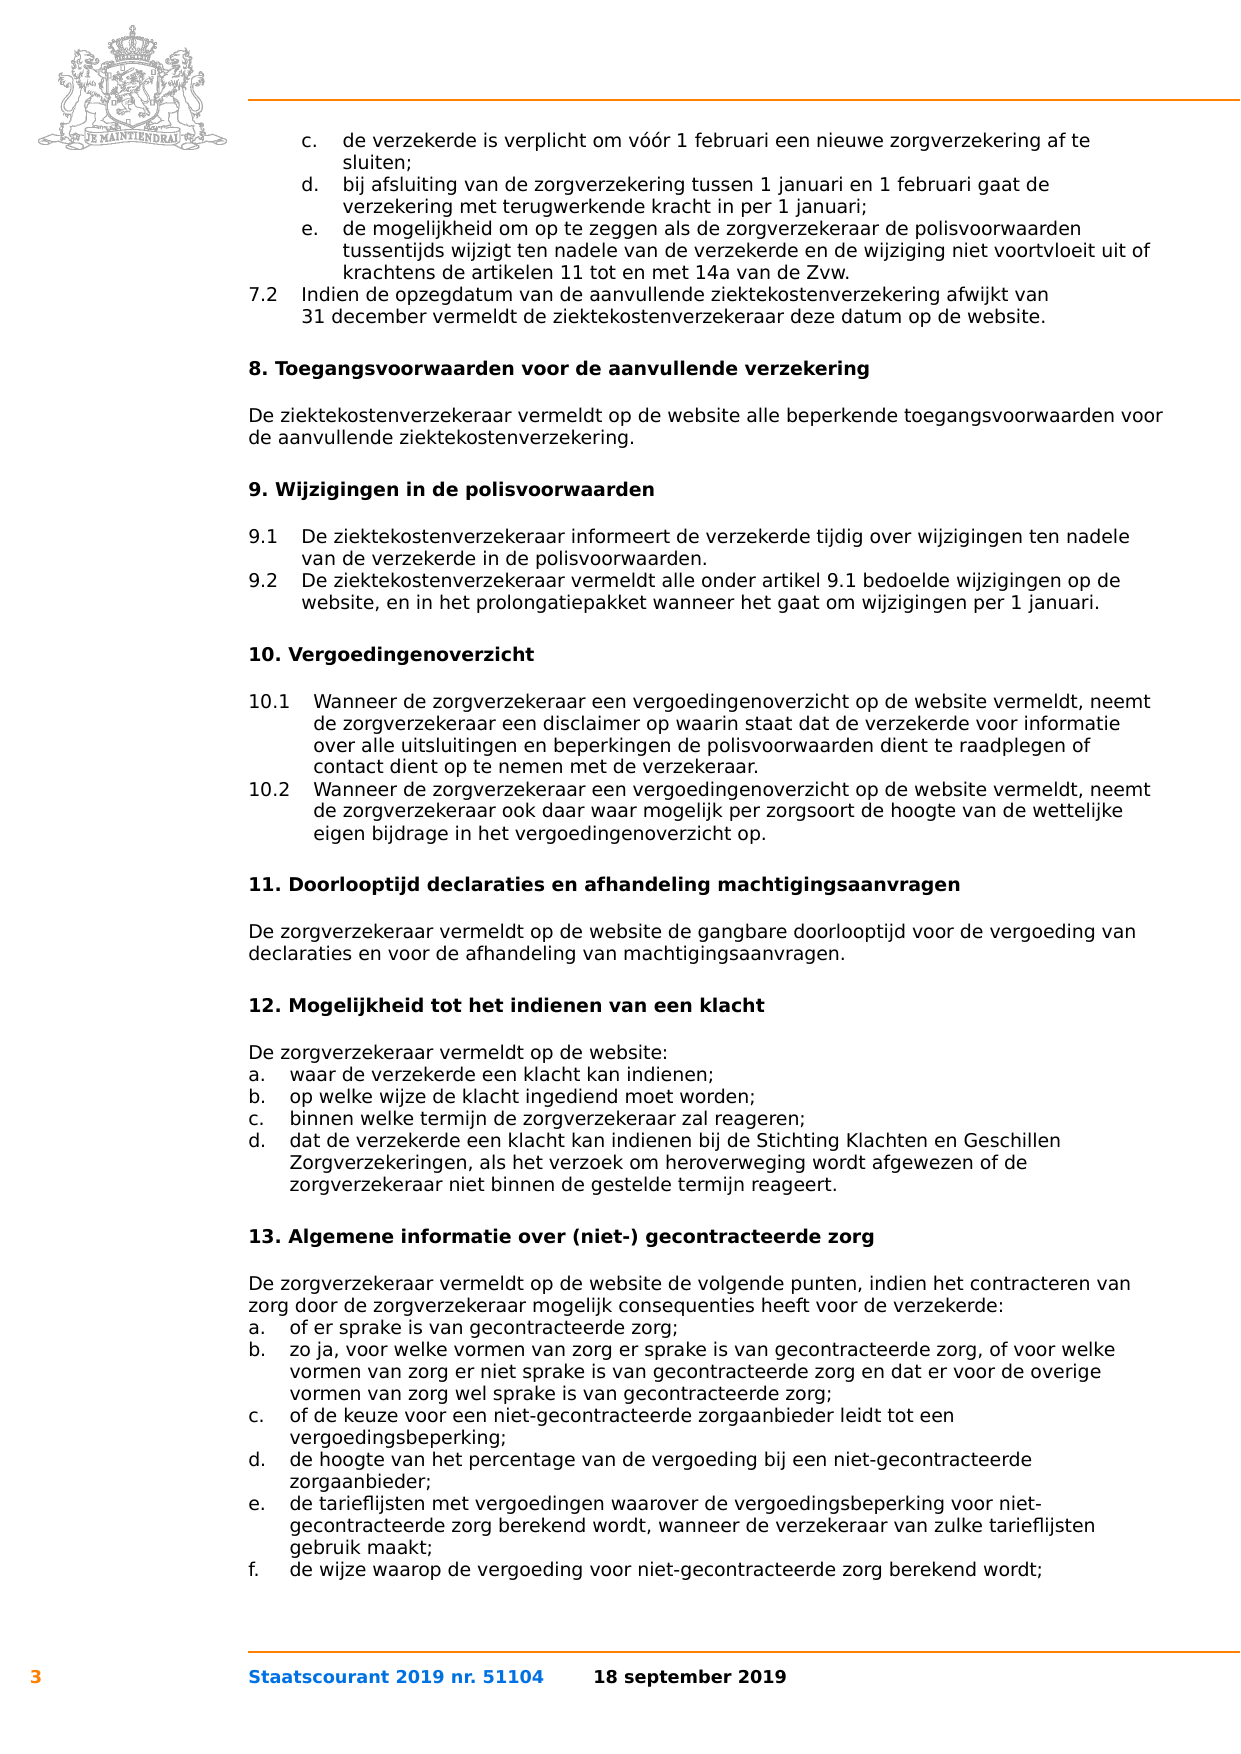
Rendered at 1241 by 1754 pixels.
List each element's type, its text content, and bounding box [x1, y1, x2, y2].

text De zorgverzekeraar vermeldt op de website de volgende punten, indien het contracteren van zorg door de zorgverzekeraar mogelijk consequenties heeft voor de verzekerde: [248, 1273, 1163, 1317]
text 10.1 Wanneer de zorgverzekeraar een vergoedingenoverzicht op de website vermeldt, neemt de zorgverzekeraar een disclaimer op waarin staat dat de verzekerde voor informatie over alle uitsluitingen en beperkingen de polisvoorwaarden dient te raadplegen of contact dient op te nemen met de verzekeraar. [248, 691, 1163, 778]
text a. waar de verzekerde een klacht kan indienen; [248, 1064, 1163, 1086]
subtitle 9. Wijzigingen in de polisvoorwaarden [248, 479, 1163, 501]
text f. de wijze waarop de vergoeding voor niet-gecontracteerde zorg berekend wordt; [248, 1559, 1163, 1581]
text c. binnen welke termijn de zorgverzekeraar zal reageren; [248, 1108, 1163, 1130]
text 7.2 Indien de opzegdatum van de aanvullende ziektekostenverzekering afwijkt van 31 december vermeldt de ziektekostenverzekeraar deze datum op de website. [248, 284, 1163, 328]
subtitle 8. Toegangsvoorwaarden voor de aanvullende verzekering [248, 358, 1163, 380]
text b. op welke wijze de klacht ingediend moet worden; [248, 1086, 1163, 1108]
text a. of er sprake is van gecontracteerde zorg; [248, 1317, 1163, 1339]
picture [38, 25, 227, 150]
text d. de hoogte van het percentage van de vergoeding bij een niet-gecontracteerde zorgaanbieder; [248, 1449, 1163, 1493]
text 10.2 Wanneer de zorgverzekeraar een vergoedingenoverzicht op de website vermeldt, neemt de zorgverzekeraar ook daar waar mogelijk per zorgsoort de hoogte van de wettelijke eigen bijdrage in het vergoedingenoverzicht op. [248, 778, 1163, 844]
text De zorgverzekeraar vermeldt op de website: [248, 1042, 1163, 1064]
text e. de mogelijkheid om op te zeggen als de zorgverzekeraar de polisvoorwaarden tussentijds wijzigt ten nadele van de verzekerde en de wijziging niet voortvloeit uit of krachtens de artikelen 11 tot en met 14a van de Zvw. [301, 218, 1163, 284]
subtitle 12. Mogelijkheid tot het indienen van een klacht [248, 995, 1163, 1017]
text De zorgverzekeraar vermeldt op de website de gangbare doorlooptijd voor de vergoeding van declaraties en voor de afhandeling van machtigingsaanvragen. [248, 921, 1163, 965]
text d. dat de verzekerde een klacht kan indienen bij de Stichting Klachten en Geschillen Zorgverzekeringen, als het verzoek om heroverweging wordt afgewezen of de zorgverzekeraar niet binnen de gestelde termijn reageert. [248, 1130, 1163, 1196]
text d. bij afsluiting van de zorgverzekering tussen 1 januari en 1 februari gaat de verzekering met terugwerkende kracht in per 1 januari; [301, 174, 1163, 218]
text 9.2 De ziektekostenverzekeraar vermeldt alle onder artikel 9.1 bedoelde wijzigingen op de website, en in het prolongatiepakket wanneer het gaat om wijzigingen per 1 januari. [248, 569, 1163, 613]
text De ziektekostenverzekeraar vermeldt op de website alle beperkende toegangsvoorwaarden voor de aanvullende ziektekostenverzekering. [248, 405, 1163, 449]
subtitle 10. Vergoedingenoverzicht [248, 643, 1163, 666]
text c. de verzekerde is verplicht om vóór 1 februari een nieuwe zorgverzekering af te sluiten; [301, 130, 1163, 174]
subtitle 11. Doorlooptijd declaraties en afhandeling machtigingsaanvragen [248, 874, 1163, 896]
text c. of de keuze voor een niet-gecontracteerde zorgaanbieder leidt tot een vergoedingsbeperking; [248, 1405, 1163, 1449]
subtitle 13. Algemene informatie over (niet-) gecontracteerde zorg [248, 1226, 1163, 1248]
text b. zo ja, voor welke vormen van zorg er sprake is van gecontracteerde zorg, of voor welke vormen van zorg er niet sprake is van gecontracteerde zorg en dat er voor de overige vormen van zorg wel sprake is van gecontracteerde zorg; [248, 1339, 1163, 1405]
text 9.1 De ziektekostenverzekeraar informeert de verzekerde tijdig over wijzigingen ten nadele van de verzekerde in de polisvoorwaarden. [248, 526, 1163, 569]
text e. de tarieflijsten met vergoedingen waarover de vergoedingsbeperking voor niet-gecontracteerde zorg berekend wordt, wanneer de verzekeraar van zulke tarieflijsten gebruik maakt; [248, 1493, 1163, 1559]
